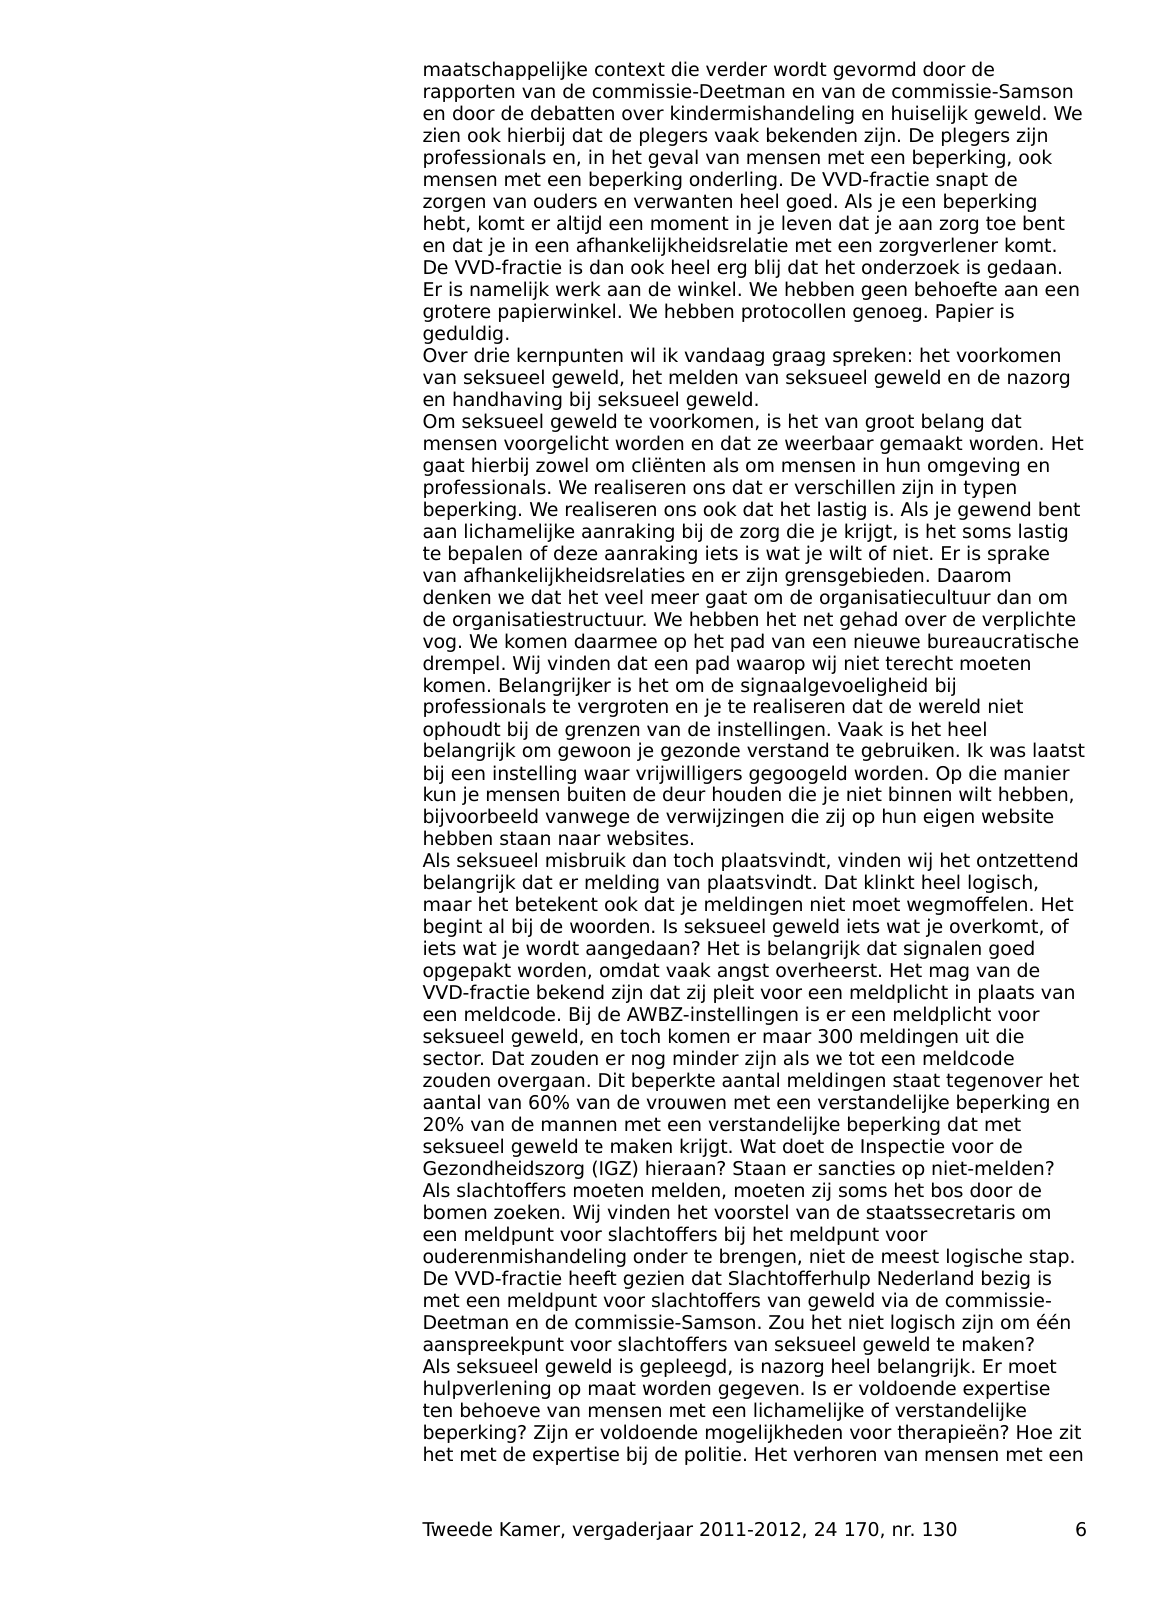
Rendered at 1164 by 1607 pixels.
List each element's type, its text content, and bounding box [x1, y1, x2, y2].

text Als seksueel misbruik dan toch plaatsvindt, vinden wij het ontzettend belangrijk dat er melding van plaatsvindt. Dat klinkt heel logisch, maar het betekent ook dat je meldingen niet moet wegmoffelen. Het begint al bij de woorden. Is seksueel geweld iets wat je overkomt, of iets wat je wordt aangedaan? Het is belangrijk dat signalen goed opgepakt worden, omdat vaak angst overheerst. Het mag van de VVD-fractie bekend zijn dat zij pleit voor een meldplicht in plaats van een meldcode. Bij de AWBZ-instellingen is er een meldplicht voor seksueel geweld, en toch komen er maar 300 meldingen uit die sector. Dat zouden er nog minder zijn als we tot een meldcode zouden overgaan. Dit beperkte aantal meldingen staat tegenover het aantal van 60% van de vrouwen met een verstandelijke beperking en 20% van de mannen met een verstandelijke beperking dat met seksueel geweld te maken krijgt. Wat doet de Inspectie voor de Gezondheidszorg (IGZ) hieraan? Staan er sancties op niet-melden? Als slachtoffers moeten melden, moeten zij soms het bos door de bomen zoeken. Wij vinden het voorstel van de staatssecretaris om een meldpunt voor slachtoffers bij het meldpunt voor ouderenmishandeling onder te brengen, niet de meest logische stap. De VVD-fractie heeft gezien dat Slachtofferhulp Nederland bezig is met een meldpunt voor slachtoffers van geweld via de commissie-Deetman en de commissie-Samson. Zou het niet logisch zijn om één aanspreekpunt voor slachtoffers van seksueel geweld te maken? [422, 850, 1087, 1356]
text maatschappelijke context die verder wordt gevormd door de rapporten van de commissie-Deetman en van de commissie-Samson en door de debatten over kindermishandeling en huiselijk geweld. We zien ook hierbij dat de plegers vaak bekenden zijn. De plegers zijn professionals en, in het geval van mensen met een beperking, ook mensen met een beperking onderling. De VVD-fractie snapt de zorgen van ouders en verwanten heel goed. Als je een beperking hebt, komt er altijd een moment in je leven dat je aan zorg toe bent en dat je in een afhankelijkheidsrelatie met een zorgverlener komt. De VVD-fractie is dan ook heel erg blij dat het onderzoek is gedaan. Er is namelijk werk aan de winkel. We hebben geen behoefte aan een grotere papierwinkel. We hebben protocollen genoeg. Papier is geduldig. [422, 59, 1087, 345]
text Om seksueel geweld te voorkomen, is het van groot belang dat mensen voorgelicht worden en dat ze weerbaar gemaakt worden. Het gaat hierbij zowel om cliënten als om mensen in hun omgeving en professionals. We realiseren ons dat er verschillen zijn in typen beperking. We realiseren ons ook dat het lastig is. Als je gewend bent aan lichamelijke aanraking bij de zorg die je krijgt, is het soms lastig te bepalen of deze aanraking iets is wat je wilt of niet. Er is sprake van afhankelijkheidsrelaties en er zijn grensgebieden. Daarom denken we dat het veel meer gaat om de organisatiecultuur dan om de organisatiestructuur. We hebben het net gehad over de verplichte vog. We komen daarmee op het pad van een nieuwe bureaucratische drempel. Wij vinden dat een pad waarop wij niet terecht moeten komen. Belangrijker is het om de signaalgevoeligheid bij professionals te vergroten en je te realiseren dat de wereld niet ophoudt bij de grenzen van de instellingen. Vaak is het heel belangrijk om gewoon je gezonde verstand te gebruiken. Ik was laatst bij een instelling waar vrijwilligers gegoogeld worden. Op die manier kun je mensen buiten de deur houden die je niet binnen wilt hebben, bijvoorbeeld vanwege de verwijzingen die zij op hun eigen website hebben staan naar websites. [422, 411, 1087, 850]
text Als seksueel geweld is gepleegd, is nazorg heel belangrijk. Er moet hulpverlening op maat worden gegeven. Is er voldoende expertise ten behoeve van mensen met een lichamelijke of verstandelijke beperking? Zijn er voldoende mogelijkheden voor therapieën? Hoe zit het met de expertise bij de politie. Het verhoren van mensen met een [422, 1356, 1087, 1466]
text Over drie kernpunten wil ik vandaag graag spreken: het voorkomen van seksueel geweld, het melden van seksueel geweld en de nazorg en handhaving bij seksueel geweld. [422, 345, 1087, 411]
